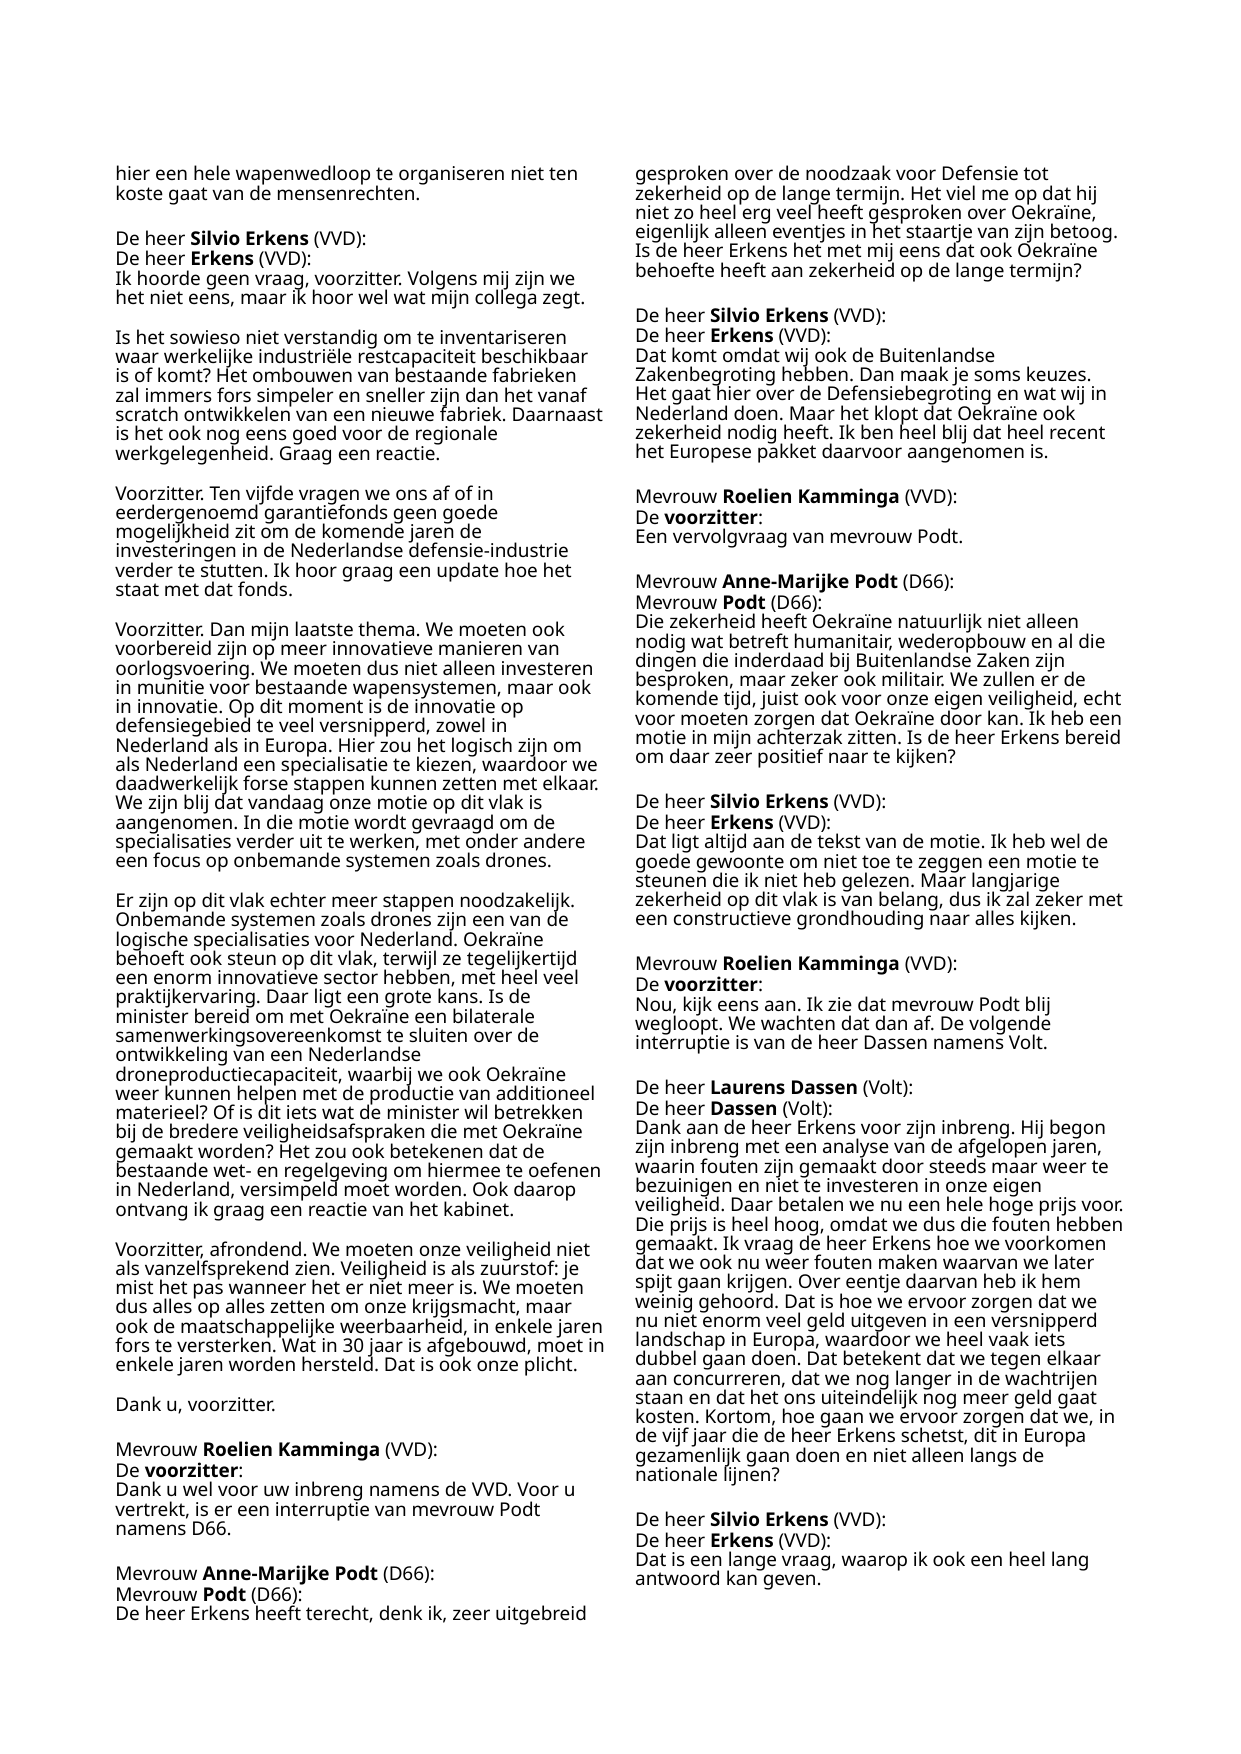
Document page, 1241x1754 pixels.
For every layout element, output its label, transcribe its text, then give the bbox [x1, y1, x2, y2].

text Mevrouw Anne-Marijke Podt (D66): [115, 1560, 605, 1586]
text De heer Silvio Erkens (VVD): [635, 1506, 1125, 1532]
text Een vervolgvraag van mevrouw Podt. [635, 528, 1125, 547]
text Nou, kijk eens aan. Ik zie dat mevrouw Podt blij wegloopt. We wachten dat dan af. De volgende interruptie is van de heer Dassen namens Volt. [635, 996, 1125, 1053]
text Mevrouw Roelien Kamminga (VVD): [635, 483, 1125, 509]
text De heer Erkens (VVD): [635, 1532, 1125, 1551]
text De heer Erkens (VVD): [635, 327, 1125, 347]
text Er zijn op dit vlak echter meer stappen noodzakelijk. Onbemande systemen zoals drones zijn een van de logische specialisaties voor Nederland. Oekraïne behoeft ook steun op dit vlak, terwijl ze tegelijkertijd een enorm innovatieve sector hebben, met heel veel praktijkervaring. Daar ligt een grote kans. Is de minister bereid om met Oekraïne een bilaterale samenwerkingsovereenkomst te sluiten over de ontwikkeling van een Nederlandse droneproductiecapaciteit, waarbij we ook Oekraïne weer kunnen helpen met de productie van additioneel materieel? Of is dit iets wat de minister wil betrekken bij de bredere veiligheidsafspraken die met Oekraïne gemaakt worden? Het zou ook betekenen dat de bestaande wet- en regelgeving om hiermee te oefenen in Nederland, versimpeld moet worden. Ook daarop ontvang ik graag een reactie van het kabinet. [115, 892, 605, 1220]
text Mevrouw Anne-Marijke Podt (D66): [635, 568, 1125, 594]
text Mevrouw Podt (D66): [115, 1586, 605, 1605]
text De heer Erkens (VVD): [115, 250, 605, 270]
text Dat komt omdat wij ook de Buitenlandse Zakenbegroting hebben. Dan maak je soms keuzes. Het gaat hier over de Defensiebegroting en wat wij in Nederland doen. Maar het klopt dat Oekraïne ook zekerheid nodig heeft. Ik ben heel blij dat heel recent het Europese pakket daarvoor aangenomen is. [635, 347, 1125, 462]
text De voorzitter: [635, 976, 1125, 996]
text De heer Erkens (VVD): [635, 814, 1125, 833]
text hier een hele wapenwedloop te organiseren niet ten koste gaat van de mensenrechten. [115, 165, 605, 204]
text De heer Dassen (Volt): [635, 1100, 1125, 1119]
text Dank aan de heer Erkens voor zijn inbreng. Hij begon zijn inbreng met een analyse van de afgelopen jaren, waarin fouten zijn gemaakt door steeds maar weer te bezuinigen en niet te investeren in onze eigen veiligheid. Daar betalen we nu een hele hoge prijs voor. Die prijs is heel hoog, omdat we dus die fouten hebben gemaakt. Ik vraag de heer Erkens hoe we voorkomen dat we ook nu weer fouten maken waarvan we later spijt gaan krijgen. Over eentje daarvan heb ik hem weinig gehoord. Dat is hoe we ervoor zorgen dat we nu niet enorm veel geld uitgeven in een versnipperd landschap in Europa, waardoor we heel vaak iets dubbel gaan doen. Dat betekent dat we tegen elkaar aan concurreren, dat we nog langer in de wachtrijen staan en dat het ons uiteindelijk nog meer geld gaat kosten. Kortom, hoe gaan we ervoor zorgen dat we, in de vijf jaar die de heer Erkens schetst, dit in Europa gezamenlijk gaan doen en niet alleen langs de nationale lijnen? [635, 1119, 1125, 1485]
text Mevrouw Roelien Kamminga (VVD): [115, 1436, 605, 1462]
text Mevrouw Podt (D66): [635, 594, 1125, 613]
text De heer Silvio Erkens (VVD): [635, 302, 1125, 327]
text Voorzitter. Dan mijn laatste thema. We moeten ook voorbereid zijn op meer innovatieve manieren van oorlogsvoering. We moeten dus niet alleen investeren in munitie voor bestaande wapensystemen, maar ook in innovatie. Op dit moment is de innovatie op defensiegebied te veel versnipperd, zowel in Nederland als in Europa. Hier zou het logisch zijn om als Nederland een specialisatie te kiezen, waardoor we daadwerkelijk forse stappen kunnen zetten met elkaar. We zijn blij dat vandaag onze motie op dit vlak is aangenomen. In die motie wordt gevraagd om de specialisaties verder uit te werken, met onder andere een focus op onbemande systemen zoals drones. [115, 621, 605, 871]
text Ik hoorde geen vraag, voorzitter. Volgens mij zijn we het niet eens, maar ik hoor wel wat mijn collega zegt. [115, 270, 605, 308]
text De heer Laurens Dassen (Volt): [635, 1074, 1125, 1100]
text Dat is een lange vraag, waarop ik ook een heel lang antwoord kan geven. [635, 1551, 1125, 1590]
text Dank u wel voor uw inbreng namens de VVD. Voor u vertrekt, is er een interruptie van mevrouw Podt namens D66. [115, 1481, 605, 1539]
text Is het sowieso niet verstandig om te inventariseren waar werkelijke industriële restcapaciteit beschikbaar is of komt? Het ombouwen van bestaande fabrieken zal immers fors simpeler en sneller zijn dan het vanaf scratch ontwikkelen van een nieuwe fabriek. Daarnaast is het ook nog eens goed voor de regionale werkgelegenheid. Graag een reactie. [115, 329, 605, 464]
text De voorzitter: [115, 1462, 605, 1481]
text De voorzitter: [635, 509, 1125, 528]
text Dat ligt altijd aan de tekst van de motie. Ik heb wel de goede gewoonte om niet toe te zeggen een motie te steunen die ik niet heb gelezen. Maar langjarige zekerheid op dit vlak is van belang, dus ik zal zeker met een constructieve grondhouding naar alles kijken. [635, 833, 1125, 930]
text gesproken over de noodzaak voor Defensie tot zekerheid op de lange termijn. Het viel me op dat hij niet zo heel erg veel heeft gesproken over Oekraïne, eigenlijk alleen eventjes in het staartje van zijn betoog. Is de heer Erkens het met mij eens dat ook Oekraïne behoefte heeft aan zekerheid op de lange termijn? [635, 165, 1125, 281]
text Dank u, voorzitter. [115, 1396, 605, 1415]
text Die zekerheid heeft Oekraïne natuurlijk niet alleen nodig wat betreft humanitair, wederopbouw en al die dingen die inderdaad bij Buitenlandse Zaken zijn besproken, maar zeker ook militair. We zullen er de komende tijd, juist ook voor onze eigen veiligheid, echt voor moeten zorgen dat Oekraïne door kan. Ik heb een motie in mijn achterzak zitten. Is de heer Erkens bereid om daar zeer positief naar te kijken? [635, 613, 1125, 767]
text Mevrouw Roelien Kamminga (VVD): [635, 951, 1125, 976]
text Voorzitter. Ten vijfde vragen we ons af of in eerdergenoemd garantiefonds geen goede mogelijkheid zit om de komende jaren de investeringen in de Nederlandse defensie-industrie verder te stutten. Ik hoor graag een update hoe het staat met dat fonds. [115, 484, 605, 600]
text De heer Silvio Erkens (VVD): [635, 788, 1125, 814]
text De heer Erkens heeft terecht, denk ik, zeer uitgebreid [115, 1605, 605, 1624]
text De heer Silvio Erkens (VVD): [115, 225, 605, 250]
text Voorzitter, afrondend. We moeten onze veiligheid niet als vanzelfsprekend zien. Veiligheid is als zuurstof: je mist het pas wanneer het er niet meer is. We moeten dus alles op alles zetten om onze krijgsmacht, maar ook de maatschappelijke weerbaarheid, in enkele jaren fors te versterken. Wat in 30 jaar is afgebouwd, moet in enkele jaren worden hersteld. Dat is ook onze plicht. [115, 1241, 605, 1375]
